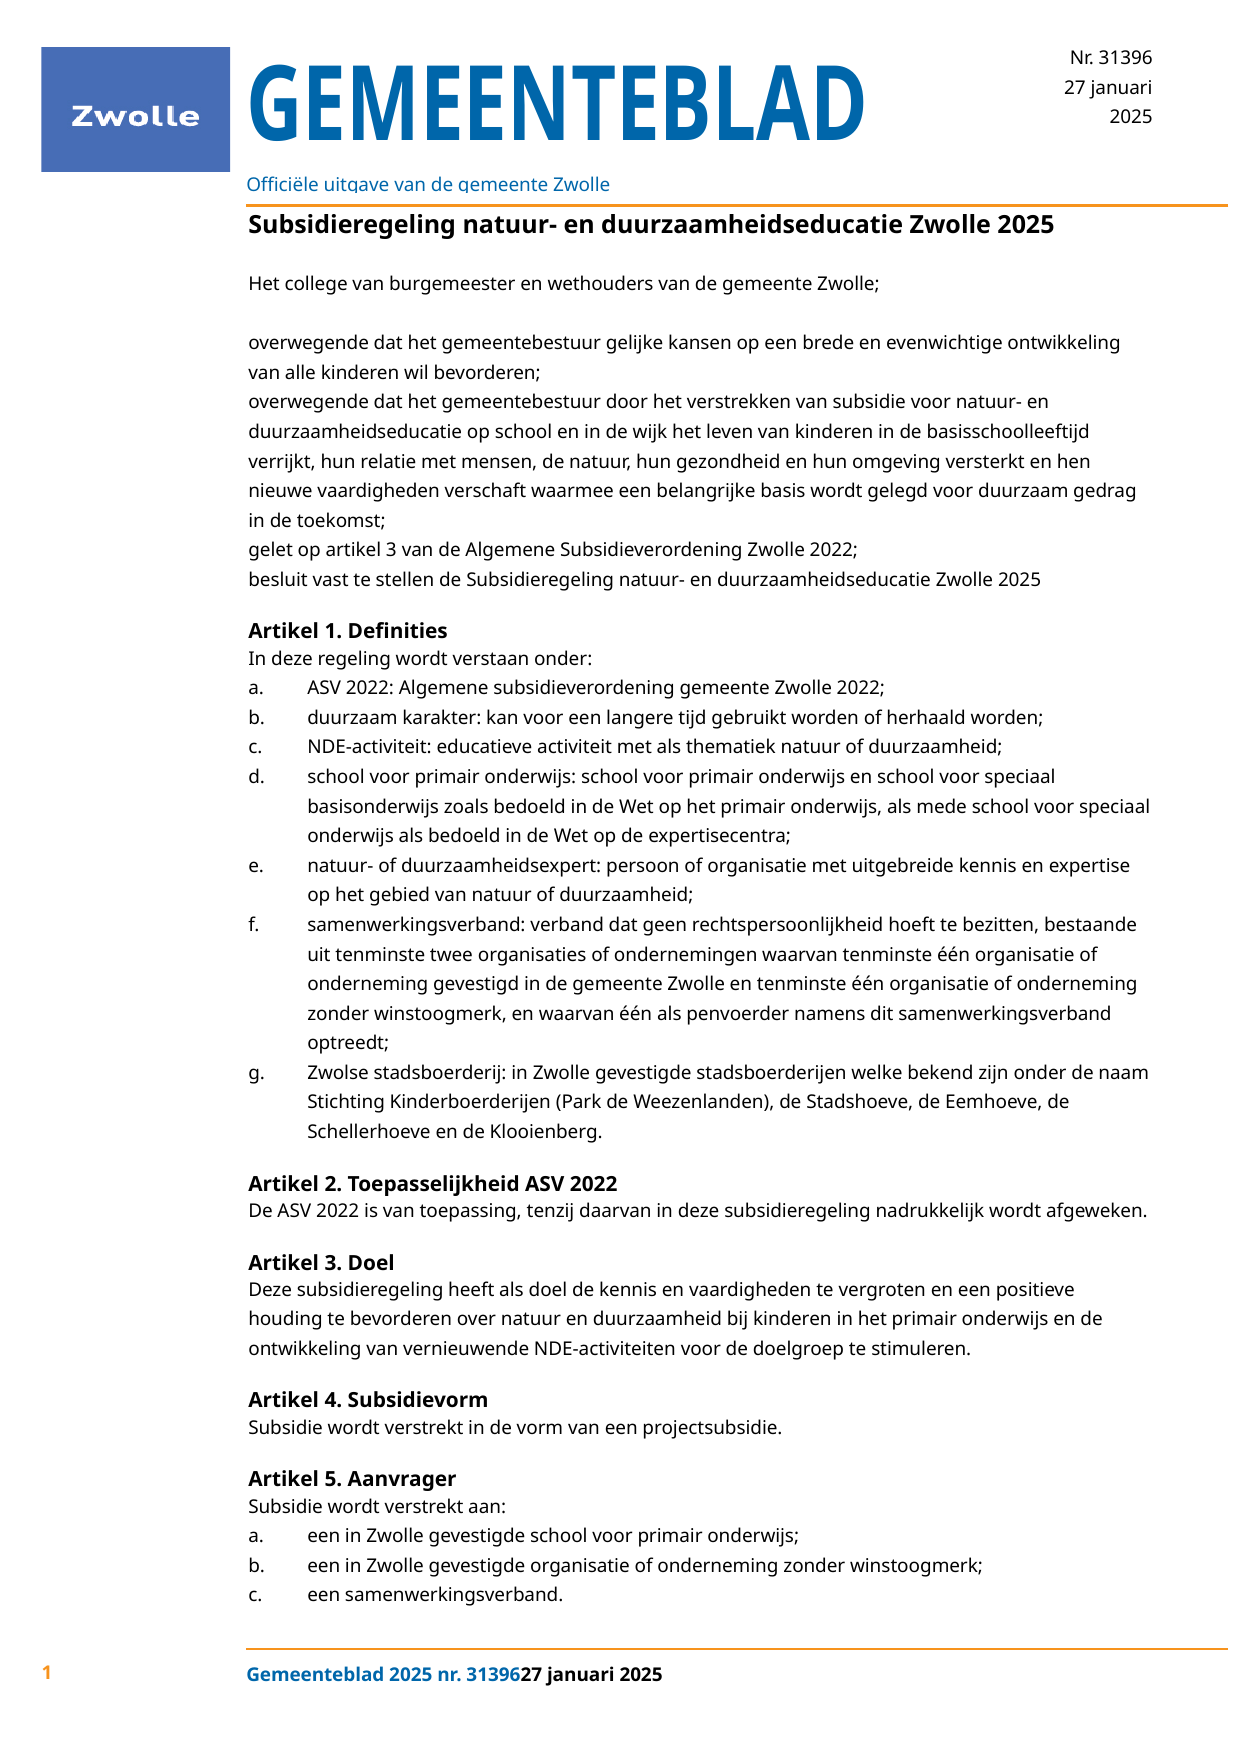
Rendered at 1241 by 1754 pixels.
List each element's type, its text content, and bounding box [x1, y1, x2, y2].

text overwegende dat het gemeentebestuur door het verstrekken van subsidie voor natuur- en duurzaamheidseducatie op school en in de wijk het leven van kinderen in de basisschoolleeftijd verrijkt, hun relatie met mensen, de natuur, hun gezondheid en hun omgeving versterkt en hen nieuwe vaardigheden verschaft waarmee een belangrijke basis wordt gelegd voor duurzaam gedrag in de toekomst; [248, 389, 1152, 533]
list samenwerkingsverband: verband dat geen rechtspersoonlijkheid hoeft te bezitten, bestaande uit tenminste twee organisaties of ondernemingen waarvan tenminste één organisatie of onderneming gevestigd in de gemeente Zwolle en tenminste één organisatie of onderneming zonder winstoogmerk, en waarvan één als penvoerder namens dit samenwerkingsverband optreedt; [248, 911, 1152, 1055]
list een in Zwolle gevestigde school voor primair onderwijs; [248, 1522, 1152, 1548]
picture [41, 47, 231, 172]
text Artikel 1. Definities [248, 617, 1152, 645]
list natuur- of duurzaamheidsexpert: persoon of organisatie met uitgebreide kennis en expertise op het gebied van natuur of duurzaamheid; [248, 852, 1152, 907]
list NDE-activiteit: educatieve activiteit met als thematiek natuur of duurzaamheid; [248, 734, 1152, 759]
text Subsidie wordt verstrekt aan: [248, 1493, 1152, 1519]
list een in Zwolle gevestigde organisatie of onderneming zonder winstoogmerk; [248, 1552, 1152, 1578]
list duurzaam karakter: kan voor een langere tijd gebruikt worden of herhaald worden; [248, 704, 1152, 730]
list school voor primair onderwijs: school voor primair onderwijs en school voor speciaal basisonderwijs zoals bedoeld in de Wet op het primair onderwijs, als mede school voor speciaal onderwijs als bedoeld in de Wet op de expertisecentra; [248, 763, 1152, 848]
text besluit vast te stellen de Subsidieregeling natuur- en duurzaamheidseducatie Zwolle 2025 [248, 566, 1152, 592]
text Artikel 3. Doel [248, 1248, 1152, 1276]
list een samenwerkingsverband. [248, 1582, 1152, 1607]
text overwegende dat het gemeentebestuur gelijke kansen op een brede en evenwichtige ontwikkeling van alle kinderen wil bevorderen; [248, 329, 1152, 385]
text Artikel 2. Toepasselijkheid ASV 2022 [248, 1169, 1152, 1197]
list ASV 2022: Algemene subsidieverordening gemeente Zwolle 2022; [248, 674, 1152, 700]
text Subsidieregeling natuur- en duurzaamheidseducatie Zwolle 2025 [248, 207, 1152, 241]
text Artikel 5. Aanvrager [248, 1464, 1152, 1493]
text In deze regeling wordt verstaan onder: [248, 645, 1152, 671]
text Subsidie wordt verstrekt in de vorm van een projectsubsidie. [248, 1414, 1152, 1440]
text gelet op artikel 3 van de Algemene Subsidieverordening Zwolle 2022; [248, 537, 1152, 562]
list Zwolse stadsboerderij: in Zwolle gevestigde stadsboerderijen welke bekend zijn onder de naam Stichting Kinderboerderijen (Park de Weezenlanden), de Stadshoeve, de Eemhoeve, de Schellerhoeve en de Klooienberg. [248, 1059, 1152, 1144]
text Het college van burgemeester en wethouders van de gemeente Zwolle; [248, 270, 1152, 296]
text Deze subsidieregeling heeft als doel de kennis en vaardigheden te vergroten en een positieve houding te bevorderen over natuur en duurzaamheid bij kinderen in het primair onderwijs en de ontwikkeling van vernieuwende NDE-activiteiten voor de doelgroep te stimuleren. [248, 1276, 1152, 1361]
text Artikel 4. Subsidievorm [248, 1386, 1152, 1414]
text De ASV 2022 is van toepassing, tenzij daarvan in deze subsidieregeling nadrukkelijk wordt afgeweken. [248, 1197, 1152, 1223]
